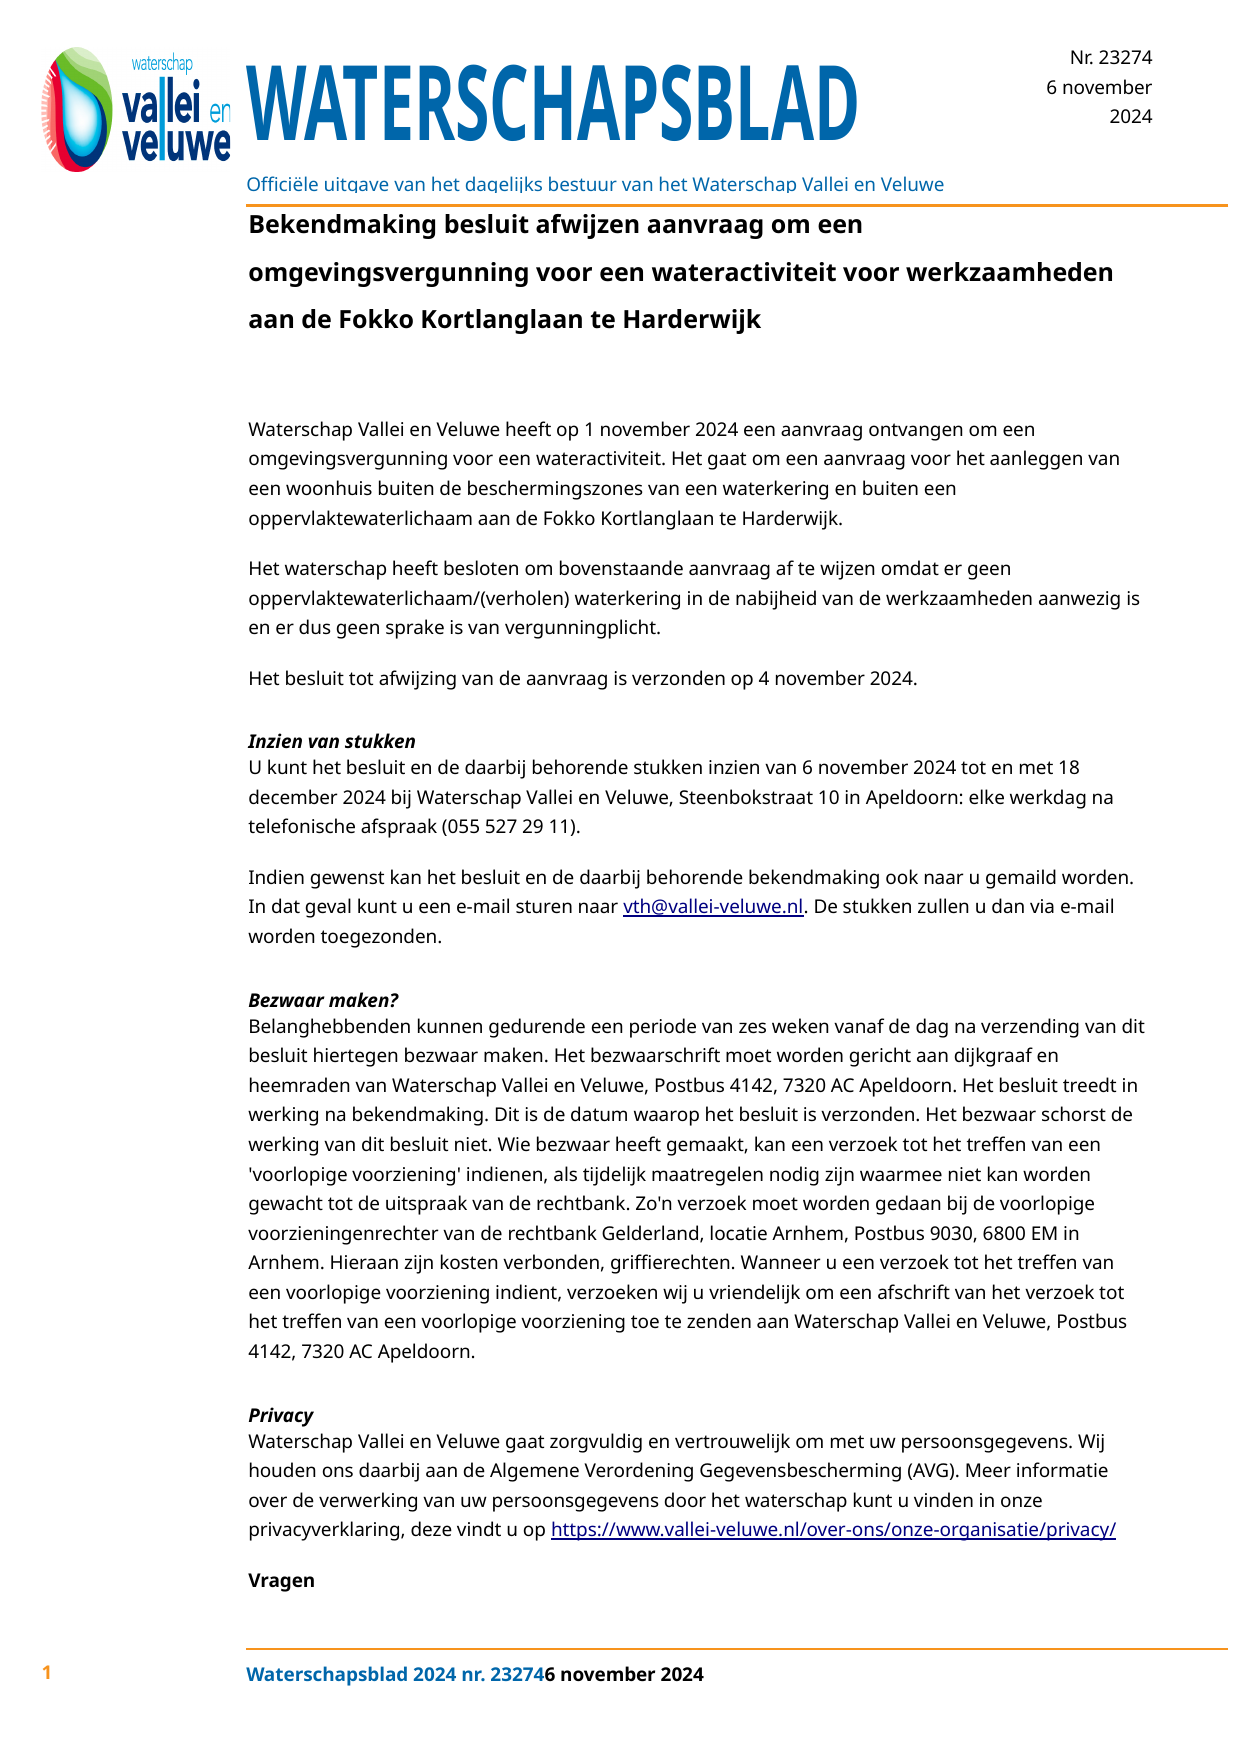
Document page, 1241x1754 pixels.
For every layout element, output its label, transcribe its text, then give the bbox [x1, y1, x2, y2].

picture [41, 47, 231, 172]
text Privacy [248, 1402, 1152, 1428]
text Waterschap Vallei en Veluwe heeft op 1 november 2024 een aanvraag ontvangen om een omgevingsvergunning voor een wateractiviteit. Het gaat om een aanvraag voor het aanleggen van een woonhuis buiten de beschermingszones van een waterkering en buiten een oppervlaktewaterlichaam aan de Fokko Kortlanglaan te Harderwijk. [248, 416, 1152, 530]
text Inzien van stukken [248, 729, 1152, 754]
text Waterschap Vallei en Veluwe gaat zorgvuldig en vertrouwelijk om met uw persoonsgegevens. Wij houden ons daarbij aan de Algemene Verordening Gegevensbescherming (AVG). Meer informatie over de verwerking van uw persoonsgegevens door het waterschap kunt u vinden in onze privacyverklaring, deze vindt u op https://www.vallei-veluwe.nl/over-ons/onze-organisatie/privacy/ [248, 1428, 1152, 1542]
text Belanghebbenden kunnen gedurende een periode van zes weken vanaf de dag na verzending van dit besluit hiertegen bezwaar maken. Het bezwaarschrift moet worden gericht aan dijkgraaf en heemraden van Waterschap Vallei en Veluwe, Postbus 4142, 7320 AC Apeldoorn. Het besluit treedt in werking na bekendmaking. Dit is de datum waarop het besluit is verzonden. Het bezwaar schorst de werking van dit besluit niet. Wie bezwaar heeft gemaakt, kan een verzoek tot het treffen van een 'voorlopige voorziening' indienen, als tijdelijk maatregelen nodig zijn waarmee niet kan worden gewacht tot de uitspraak van de rechtbank. Zo'n verzoek moet worden gedaan bij de voorlopige voorzieningenrechter van de rechtbank Gelderland, locatie Arnhem, Postbus 9030, 6800 EM in Arnhem. Hieraan zijn kosten verbonden, griffierechten. Wanneer u een verzoek tot het treffen van een voorlopige voorziening indient, verzoeken wij u vriendelijk om een afschrift van het verzoek tot het treffen van een voorlopige voorziening toe te zenden aan Waterschap Vallei en Veluwe, Postbus 4142, 7320 AC Apeldoorn. [248, 1013, 1152, 1364]
text Bekendmaking besluit afwijzen aanvraag om een omgevingsvergunning voor een wateractiviteit voor werkzaamheden aan de Fokko Kortlanglaan te Harderwijk [248, 207, 1152, 336]
text Indien gewenst kan het besluit en de daarbij behorende bekendmaking ook naar u gemaild worden. In dat geval kunt u een e-mail sturen naar vth@vallei-veluwe.nl. De stukken zullen u dan via e-mail worden toegezonden. [248, 864, 1152, 949]
text U kunt het besluit en de daarbij behorende stukken inzien van 6 november 2024 tot en met 18 december 2024 bij Waterschap Vallei en Veluwe, Steenbokstraat 10 in Apeldoorn: elke werkdag na telefonische afspraak (055 527 29 11). [248, 754, 1152, 839]
text Bezwaar maken? [248, 987, 1152, 1013]
text Vragen [248, 1567, 1152, 1593]
text Het besluit tot afwijzing van de aanvraag is verzonden op 4 november 2024. [248, 665, 1152, 690]
text Het waterschap heeft besloten om bovenstaande aanvraag af te wijzen omdat er geen oppervlaktewaterlichaam/(verholen) waterkering in de nabijheid van de werkzaamheden aanwezig is en er dus geen sprake is van vergunningplicht. [248, 555, 1152, 640]
